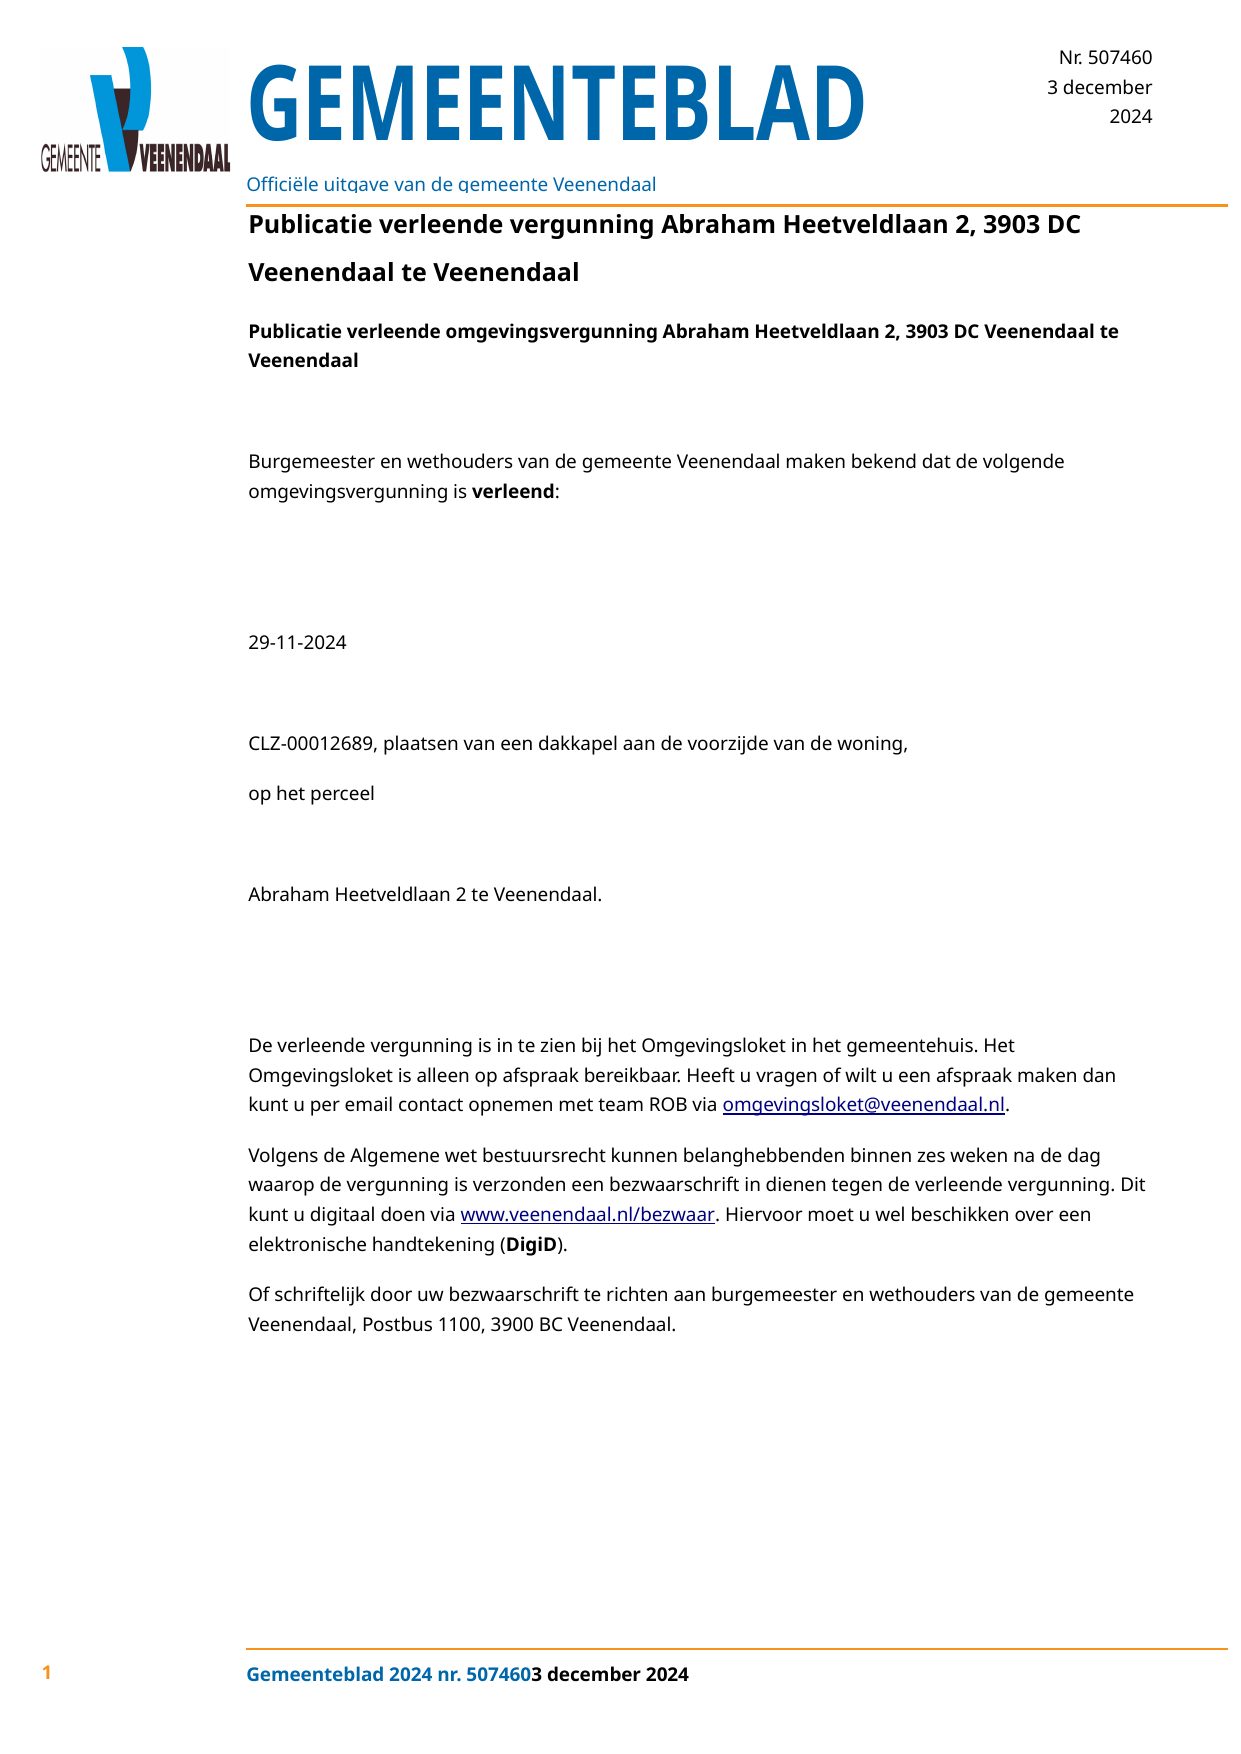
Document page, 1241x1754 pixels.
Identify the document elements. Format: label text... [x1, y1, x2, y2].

picture [41, 47, 130, 172]
text Of schriftelijk door uw bezwaarschrift te richten aan burgemeester en wethouders van de gemeente Veenendaal, Postbus 1100, 3900 BC Veenendaal. [248, 1281, 1152, 1337]
text Publicatie verleende vergunning Abraham Heetveldlaan 2, 3903 DC Veenendaal te Veenendaal [248, 207, 1152, 288]
text CLZ-00012689, plaatsen van een dakkapel aan de voorzijde van de woning, [248, 730, 1152, 756]
text Publicatie verleende omgevingsvergunning Abraham Heetveldlaan 2, 3903 DC Veenendaal te Veenendaal [248, 318, 1152, 373]
text 29-11-2024 [248, 629, 1152, 655]
picture [123, 47, 231, 172]
text Volgens de Algemene wet bestuursrecht kunnen belanghebbenden binnen zes weken na de dag waarop de vergunning is verzonden een bezwaarschrift in dienen tegen de verleende vergunning. Dit kunt u digitaal doen via www.veenendaal.nl/bezwaar. Hiervoor moet u wel beschikken over een elektronische handtekening (DigiD). [248, 1142, 1152, 1257]
text De verleende vergunning is in te zien bij het Omgevingsloket in het gemeentehuis. Het Omgevingsloket is alleen op afspraak bereikbaar. Heeft u vragen of wilt u een afspraak maken dan kunt u per email contact opnemen met team ROB via omgevingsloket@veenendaal.nl. [248, 1032, 1152, 1117]
text op het perceel [248, 780, 1152, 806]
text Burgemeester en wethouders van de gemeente Veenendaal maken bekend dat de volgende omgevingsvergunning is verleend: [248, 448, 1152, 504]
text Abraham Heetveldlaan 2 te Veenendaal. [248, 881, 1152, 907]
